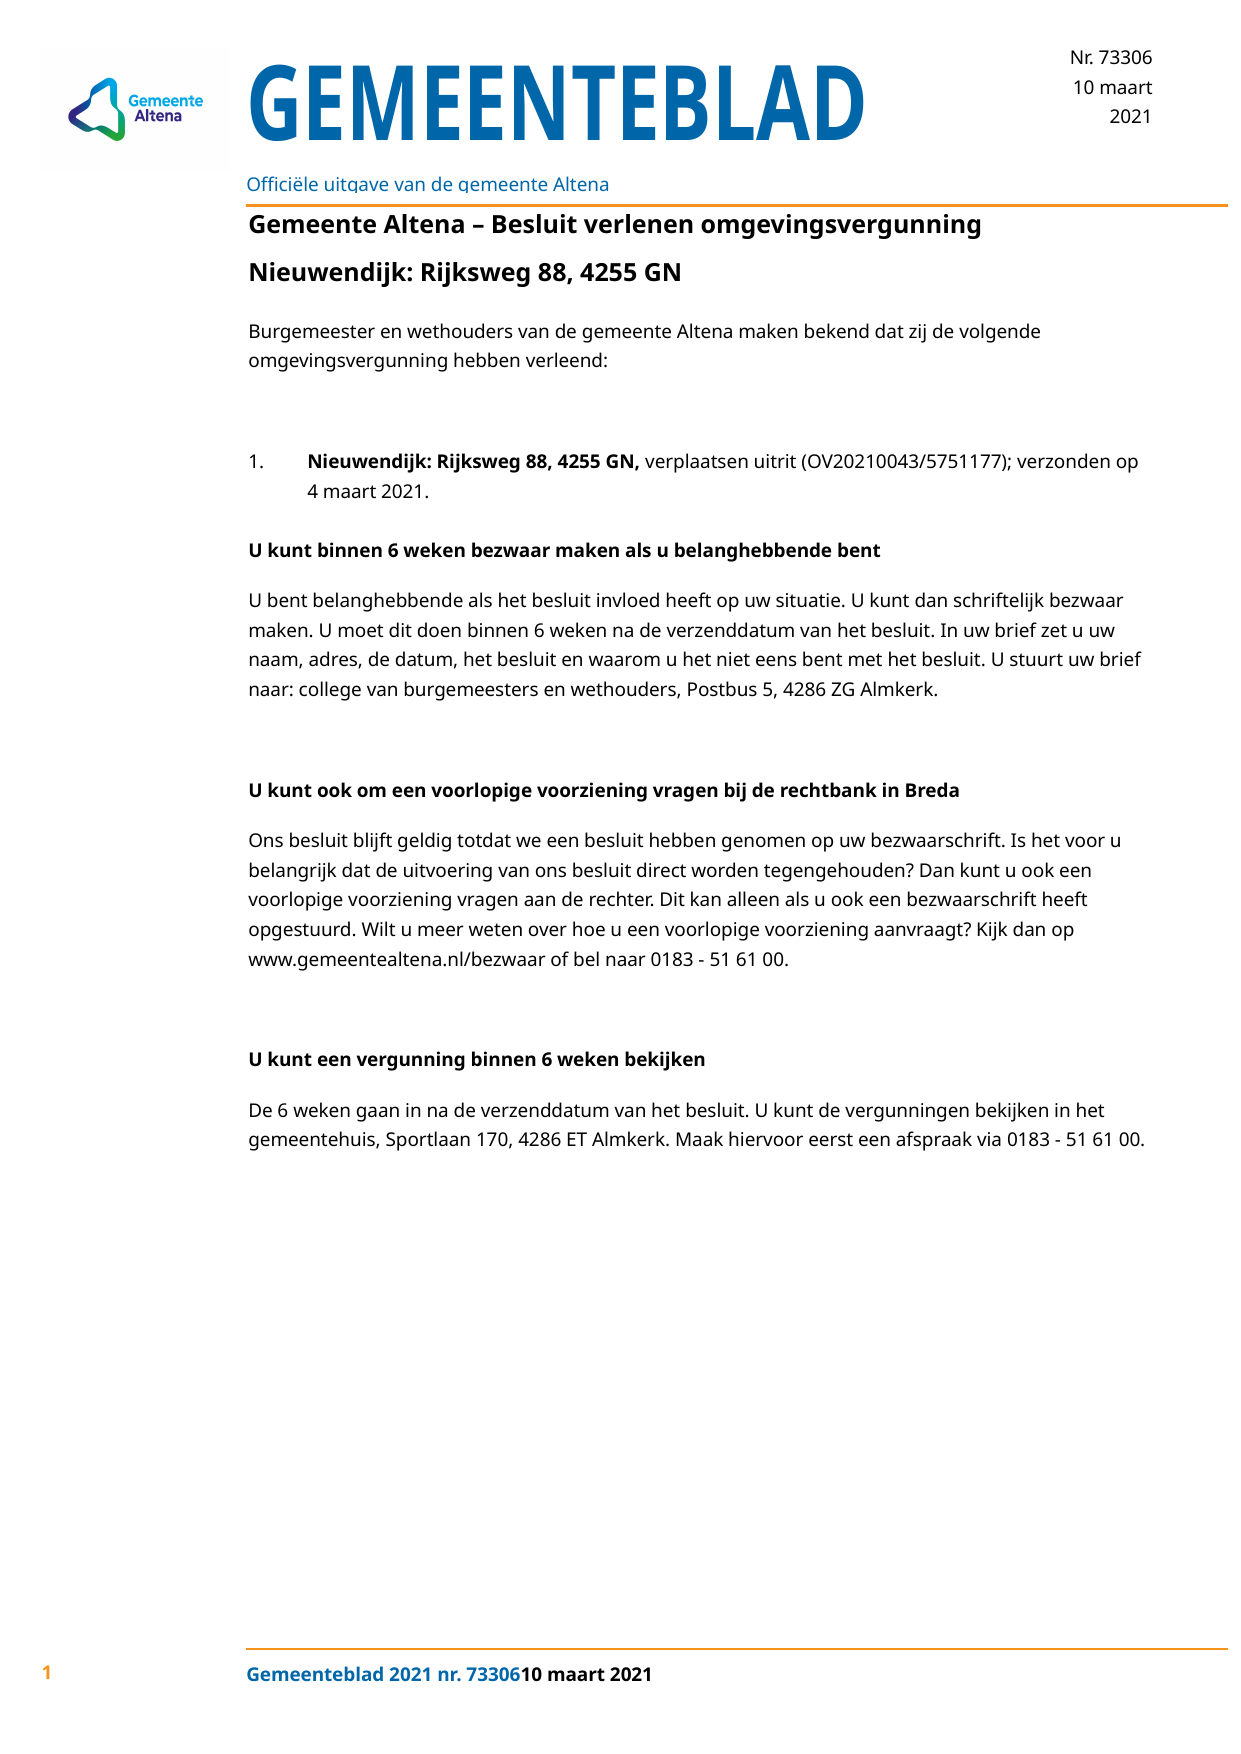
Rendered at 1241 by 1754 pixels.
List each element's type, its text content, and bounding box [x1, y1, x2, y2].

text U kunt binnen 6 weken bezwaar maken als u belanghebbende bent [248, 537, 1152, 563]
text U kunt een vergunning binnen 6 weken bekijken [248, 1047, 1152, 1072]
text De 6 weken gaan in na de verzenddatum van het besluit. U kunt de vergunningen bekijken in het gemeentehuis, Sportlaan 170, 4286 ET Almkerk. Maak hiervoor eerst een afspraak via 0183 - 51 61 00. [248, 1097, 1152, 1152]
text Burgemeester en wethouders van de gemeente Altena maken bekend dat zij de volgende omgevingsvergunning hebben verleend: [248, 318, 1152, 373]
text U kunt ook om een voorlopige voorziening vragen bij de rechtbank in Breda [248, 777, 1152, 803]
text Gemeente Altena – Besluit verlenen omgevingsvergunning Nieuwendijk: Rijksweg 88, 4255 GN [248, 207, 1152, 288]
picture [41, 47, 231, 172]
text U bent belanghebbende als het besluit invloed heeft op uw situatie. U kunt dan schriftelijk bezwaar maken. U moet dit doen binnen 6 weken na de verzenddatum van het besluit. In uw brief zet u uw naam, adres, de datum, het besluit en waarom u het niet eens bent met het besluit. U stuurt uw brief naar: college van burgemeesters en wethouders, Postbus 5, 4286 ZG Almkerk. [248, 587, 1152, 702]
list Nieuwendijk: Rijksweg 88, 4255 GN, verplaatsen uitrit (OV20210043/5751177); verzonden op 4 maart 2021. [248, 448, 1152, 504]
text Ons besluit blijft geldig totdat we een besluit hebben genomen op uw bezwaarschrift. Is het voor u belangrijk dat de uitvoering van ons besluit direct worden tegengehouden? Dan kunt u ook een voorlopige voorziening vragen aan de rechter. Dit kan alleen als u ook een bezwaarschrift heeft opgestuurd. Wilt u meer weten over hoe u een voorlopige voorziening aanvraagt? Kijk dan op www.gemeentealtena.nl/bezwaar of bel naar 0183 - 51 61 00. [248, 827, 1152, 972]
